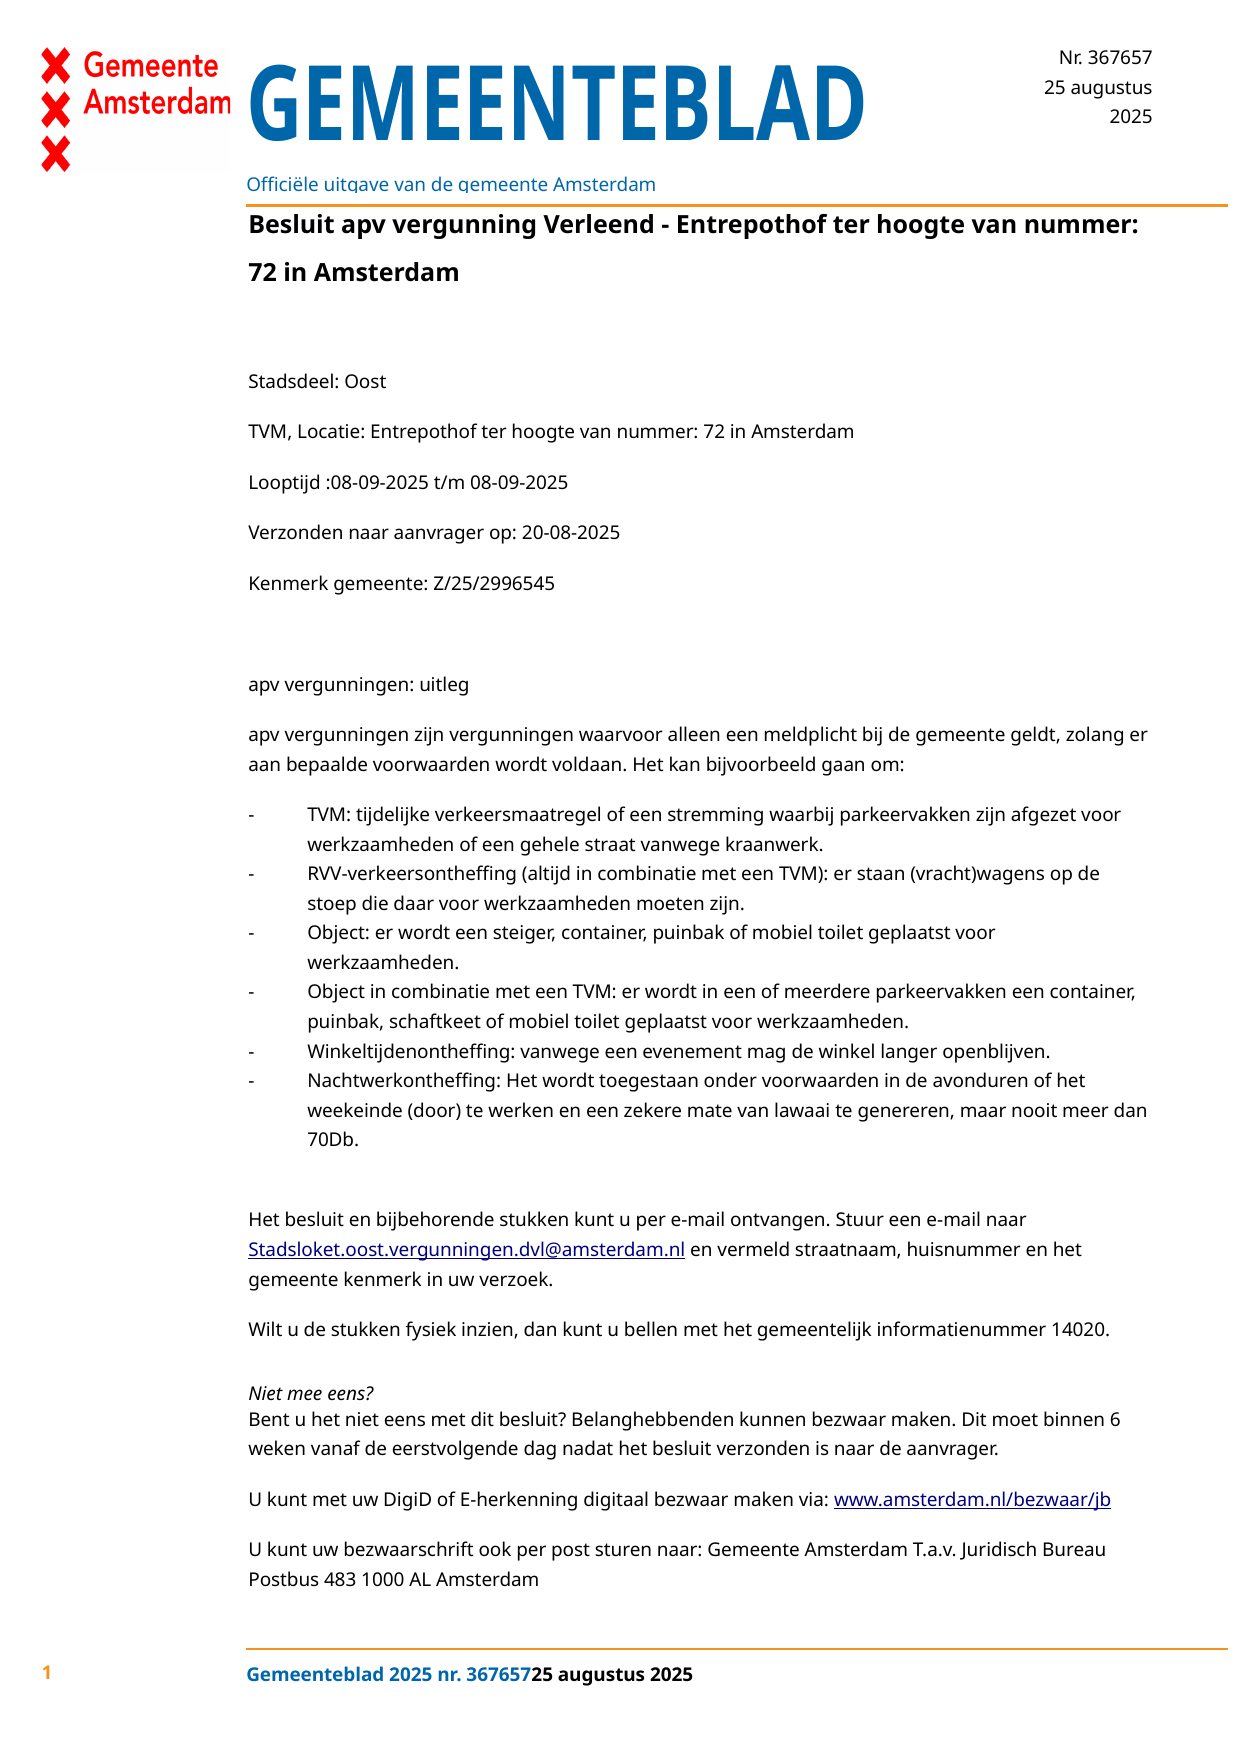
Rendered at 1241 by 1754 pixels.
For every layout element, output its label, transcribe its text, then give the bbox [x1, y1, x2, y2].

picture [41, 47, 231, 172]
text U kunt uw bezwaarschrift ook per post sturen naar: Gemeente Amsterdam T.a.v. Juridisch Bureau Postbus 483 1000 AL Amsterdam [248, 1536, 1152, 1592]
list Winkeltijdenontheffing: vanwege een evenement mag de winkel langer openblijven. [248, 1038, 1152, 1064]
text TVM, Locatie: Entrepothof ter hoogte van nummer: 72 in Amsterdam [248, 419, 1152, 444]
text Stadsdeel: Oost [248, 368, 1152, 394]
text U kunt met uw DigiD of E-herkenning digitaal bezwaar maken via: www.amsterdam.nl/bezwaar/jb [248, 1486, 1152, 1512]
list Nachtwerkontheffing: Het wordt toegestaan onder voorwaarden in de avonduren of het weekeinde (door) te werken en een zekere mate van lawaai te genereren, maar nooit meer dan 70Db. [248, 1067, 1152, 1152]
text Besluit apv vergunning Verleend - Entrepothof ter hoogte van nummer: 72 in Amsterdam [248, 207, 1152, 288]
text Bent u het niet eens met dit besluit? Belanghebbenden kunnen bezwaar maken. Dit moet binnen 6 weken vanaf de eerstvolgende dag nadat het besluit verzonden is naar de aanvrager. [248, 1406, 1152, 1461]
text Kenmerk gemeente: Z/25/2996545 [248, 570, 1152, 596]
text apv vergunningen: uitleg [248, 671, 1152, 697]
text Wilt u de stukken fysiek inzien, dan kunt u bellen met het gemeentelijk informatienummer 14020. [248, 1316, 1152, 1342]
text Niet mee eens? [248, 1380, 1152, 1406]
text apv vergunningen zijn vergunningen waarvoor alleen een meldplicht bij de gemeente geldt, zolang er aan bepaalde voorwaarden wordt voldaan. Het kan bijvoorbeeld gaan om: [248, 721, 1152, 777]
list TVM: tijdelijke verkeersmaatregel of een stremming waarbij parkeervakken zijn afgezet voor werkzaamheden of een gehele straat vanwege kraanwerk. [248, 801, 1152, 857]
list RVV-verkeersontheffing (altijd in combinatie met een TVM): er staan (vracht)wagens op de stoep die daar voor werkzaamheden moeten zijn. [248, 860, 1152, 916]
text Het besluit en bijbehorende stukken kunt u per e-mail ontvangen. Stuur een e-mail naar Stadsloket.oost.vergunningen.dvl@amsterdam.nl en vermeld straatnaam, huisnummer en het gemeente kenmerk in uw verzoek. [248, 1207, 1152, 1292]
list Object: er wordt een steiger, container, puinbak of mobiel toilet geplaatst voor werkzaamheden. [248, 919, 1152, 975]
list Object in combinatie met een TVM: er wordt in een of meerdere parkeervakken een container, puinbak, schaftkeet of mobiel toilet geplaatst voor werkzaamheden. [248, 979, 1152, 1034]
text Looptijd :08-09-2025 t/m 08-09-2025 [248, 469, 1152, 495]
text Verzonden naar aanvrager op: 20-08-2025 [248, 519, 1152, 545]
